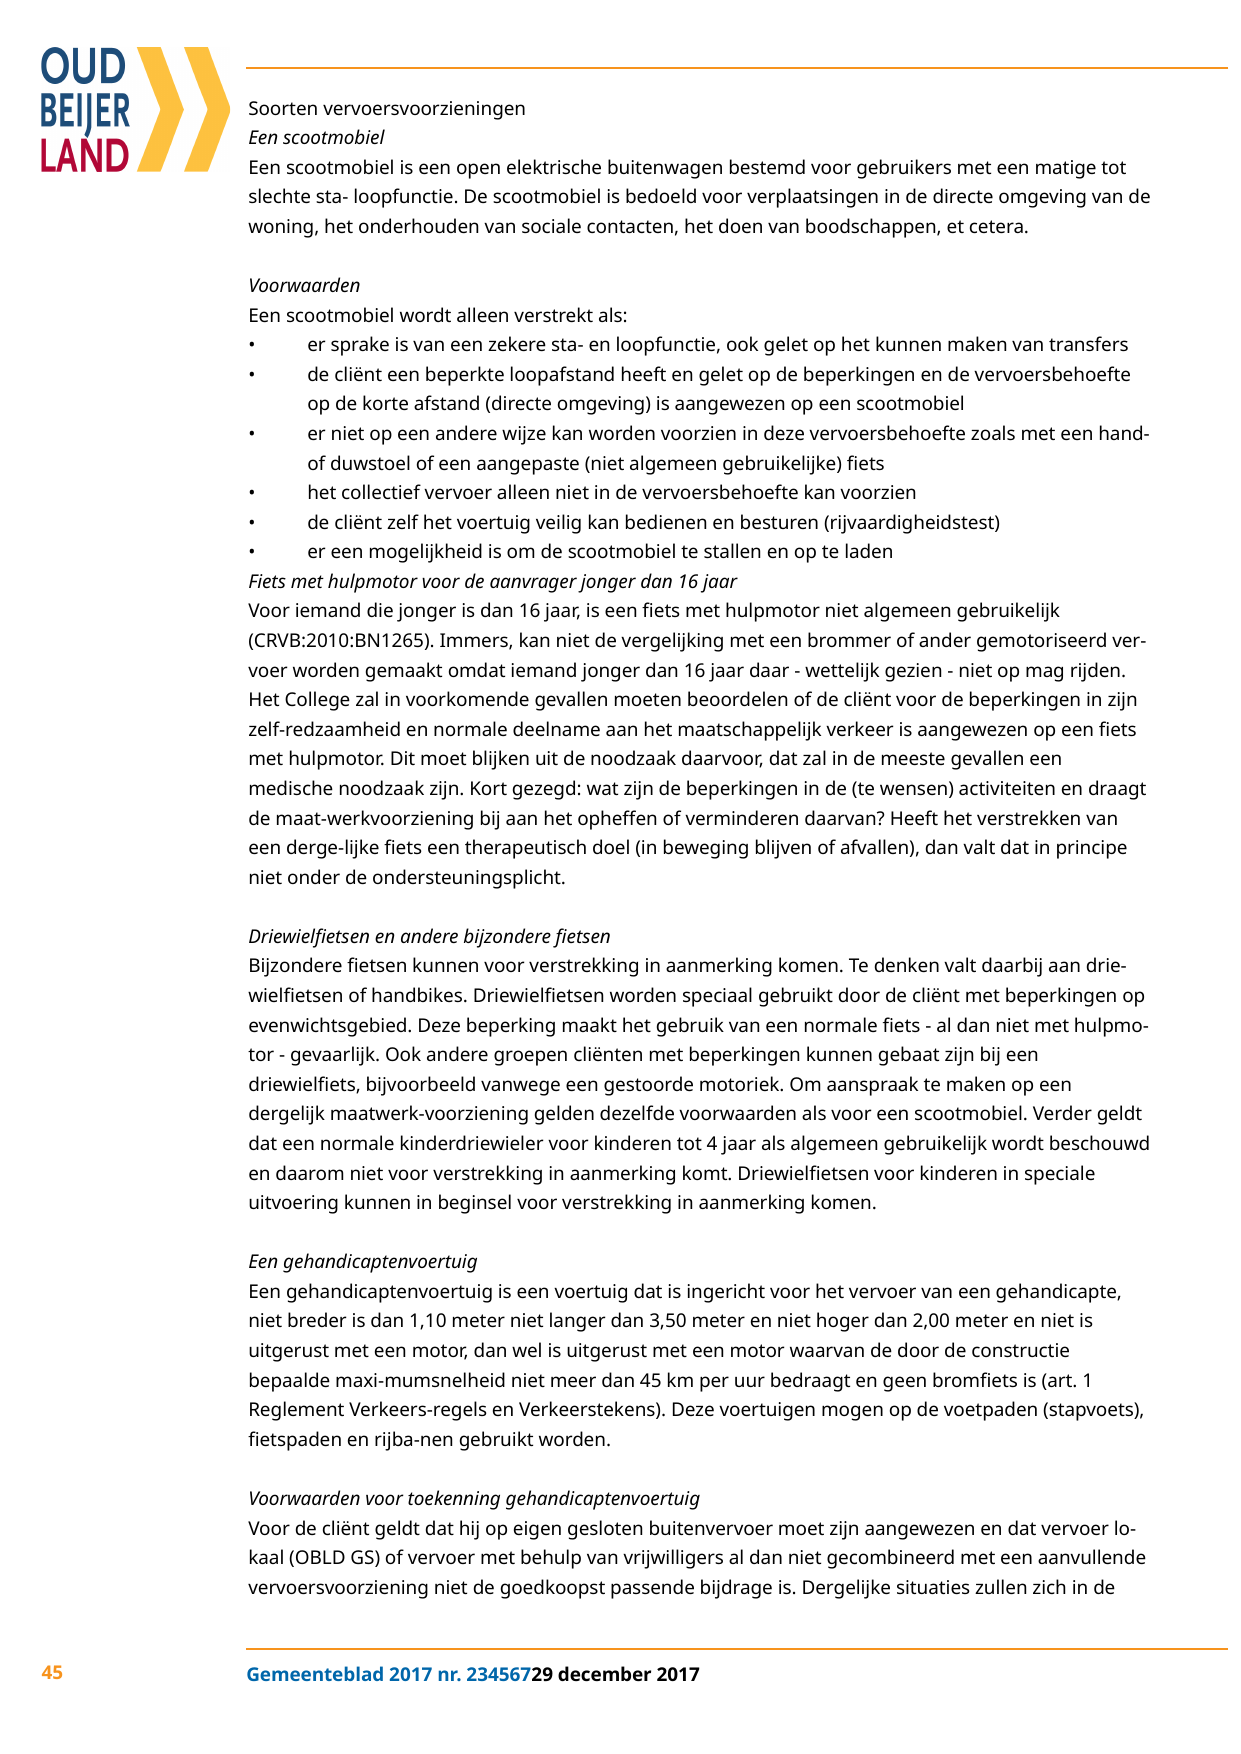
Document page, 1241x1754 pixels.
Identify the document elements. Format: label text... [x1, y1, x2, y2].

text Bijzondere fietsen kunnen voor verstrekking in aanmerking komen. Te denken valt daarbij aan drie-wielfietsen of handbikes. Driewielfietsen worden speciaal gebruikt door de cliënt met beperkingen op evenwichtsgebied. Deze beperking maakt het gebruik van een normale fiets - al dan niet met hulpmo-tor - gevaarlijk. Ook andere groepen cliënten met beperkingen kunnen gebaat zijn bij een driewielfiets, bijvoorbeeld vanwege een gestoorde motoriek. Om aanspraak te maken op een dergelijk maatwerk-voorziening gelden dezelfde voorwaarden als voor een scootmobiel. Verder geldt dat een normale kinderdriewieler voor kinderen tot 4 jaar als algemeen gebruikelijk wordt beschouwd en daarom niet voor verstrekking in aanmerking komt. Driewielfietsen voor kinderen in speciale uitvoering kunnen in beginsel voor verstrekking in aanmerking komen. [248, 953, 1152, 1215]
text Voor de cliënt geldt dat hij op eigen gesloten buitenvervoer moet zijn aangewezen en dat vervoer lo-kaal (OBLD GS) of vervoer met behulp van vrijwilligers al dan niet gecombineerd met een aanvullende vervoersvoorziening niet de goedkoopst passende bijdrage is. Dergelijke situaties zullen zich in de [248, 1515, 1152, 1600]
picture [41, 47, 231, 172]
list de cliënt een beperkte loopafstand heeft en gelet op de beperkingen en de vervoersbehoefte op de korte afstand (directe omgeving) is aangewezen op een scootmobiel [248, 361, 1152, 416]
list er sprake is van een zekere sta- en loopfunctie, ook gelet op het kunnen maken van transfers [248, 331, 1152, 357]
list de cliënt zelf het voertuig veilig kan bedienen en besturen (rijvaardigheidstest) [248, 509, 1152, 535]
text Een scootmobiel is een open elektrische buitenwagen bestemd voor gebruikers met een matige tot slechte sta- loopfunctie. De scootmobiel is bedoeld voor verplaatsingen in de directe omgeving van de woning, het onderhouden van sociale contacten, het doen van boodschappen, et cetera. [248, 154, 1152, 239]
text Driewielfietsen en andere bijzondere fietsen [248, 923, 1152, 949]
text Fiets met hulpmotor voor de aanvrager jonger dan 16 jaar [248, 568, 1152, 594]
text Voorwaarden voor toekenning gehandicaptenvoertuig [248, 1485, 1152, 1511]
text Een scootmobiel [248, 124, 1152, 150]
text Een gehandicaptenvoertuig is een voertuig dat is ingericht voor het vervoer van een gehandicapte, niet breder is dan 1,10 meter niet langer dan 3,50 meter en niet hoger dan 2,00 meter en niet is uitgerust met een motor, dan wel is uitgerust met een motor waarvan de door de constructie bepaalde maxi-mumsnelheid niet meer dan 45 km per uur bedraagt en geen bromfiets is (art. 1 Reglement Verkeers-regels en Verkeerstekens). Deze voertuigen mogen op de voetpaden (stapvoets), fietspaden en rijba-nen gebruikt worden. [248, 1278, 1152, 1452]
list er een mogelijkheid is om de scootmobiel te stallen en op te laden [248, 538, 1152, 564]
text Voorwaarden [248, 272, 1152, 298]
list het collectief vervoer alleen niet in de vervoersbehoefte kan voorzien [248, 479, 1152, 505]
text Een gehandicaptenvoertuig [248, 1248, 1152, 1274]
text Voor iemand die jonger is dan 16 jaar, is een fiets met hulpmotor niet algemeen gebruikelijk (CRVB:2010:BN1265). Immers, kan niet de vergelijking met een brommer of ander gemotoriseerd ver-voer worden gemaakt omdat iemand jonger dan 16 jaar daar - wettelijk gezien - niet op mag rijden. Het College zal in voorkomende gevallen moeten beoordelen of de cliënt voor de beperkingen in zijn zelf-redzaamheid en normale deelname aan het maatschappelijk verkeer is aangewezen op een fiets met hulpmotor. Dit moet blijken uit de noodzaak daarvoor, dat zal in de meeste gevallen een medische noodzaak zijn. Kort gezegd: wat zijn de beperkingen in de (te wensen) activiteiten en draagt de maat-werkvoorziening bij aan het opheffen of verminderen daarvan? Heeft het verstrekken van een derge-lijke fiets een therapeutisch doel (in beweging blijven of afvallen), dan valt dat in principe niet onder de ondersteuningsplicht. [248, 598, 1152, 890]
text Een scootmobiel wordt alleen verstrekt als: [248, 302, 1152, 328]
list er niet op een andere wijze kan worden voorzien in deze vervoersbehoefte zoals met een hand- of duwstoel of een aangepaste (niet algemeen gebruikelijke) fiets [248, 420, 1152, 476]
text Soorten vervoersvoorzieningen [248, 95, 1152, 121]
